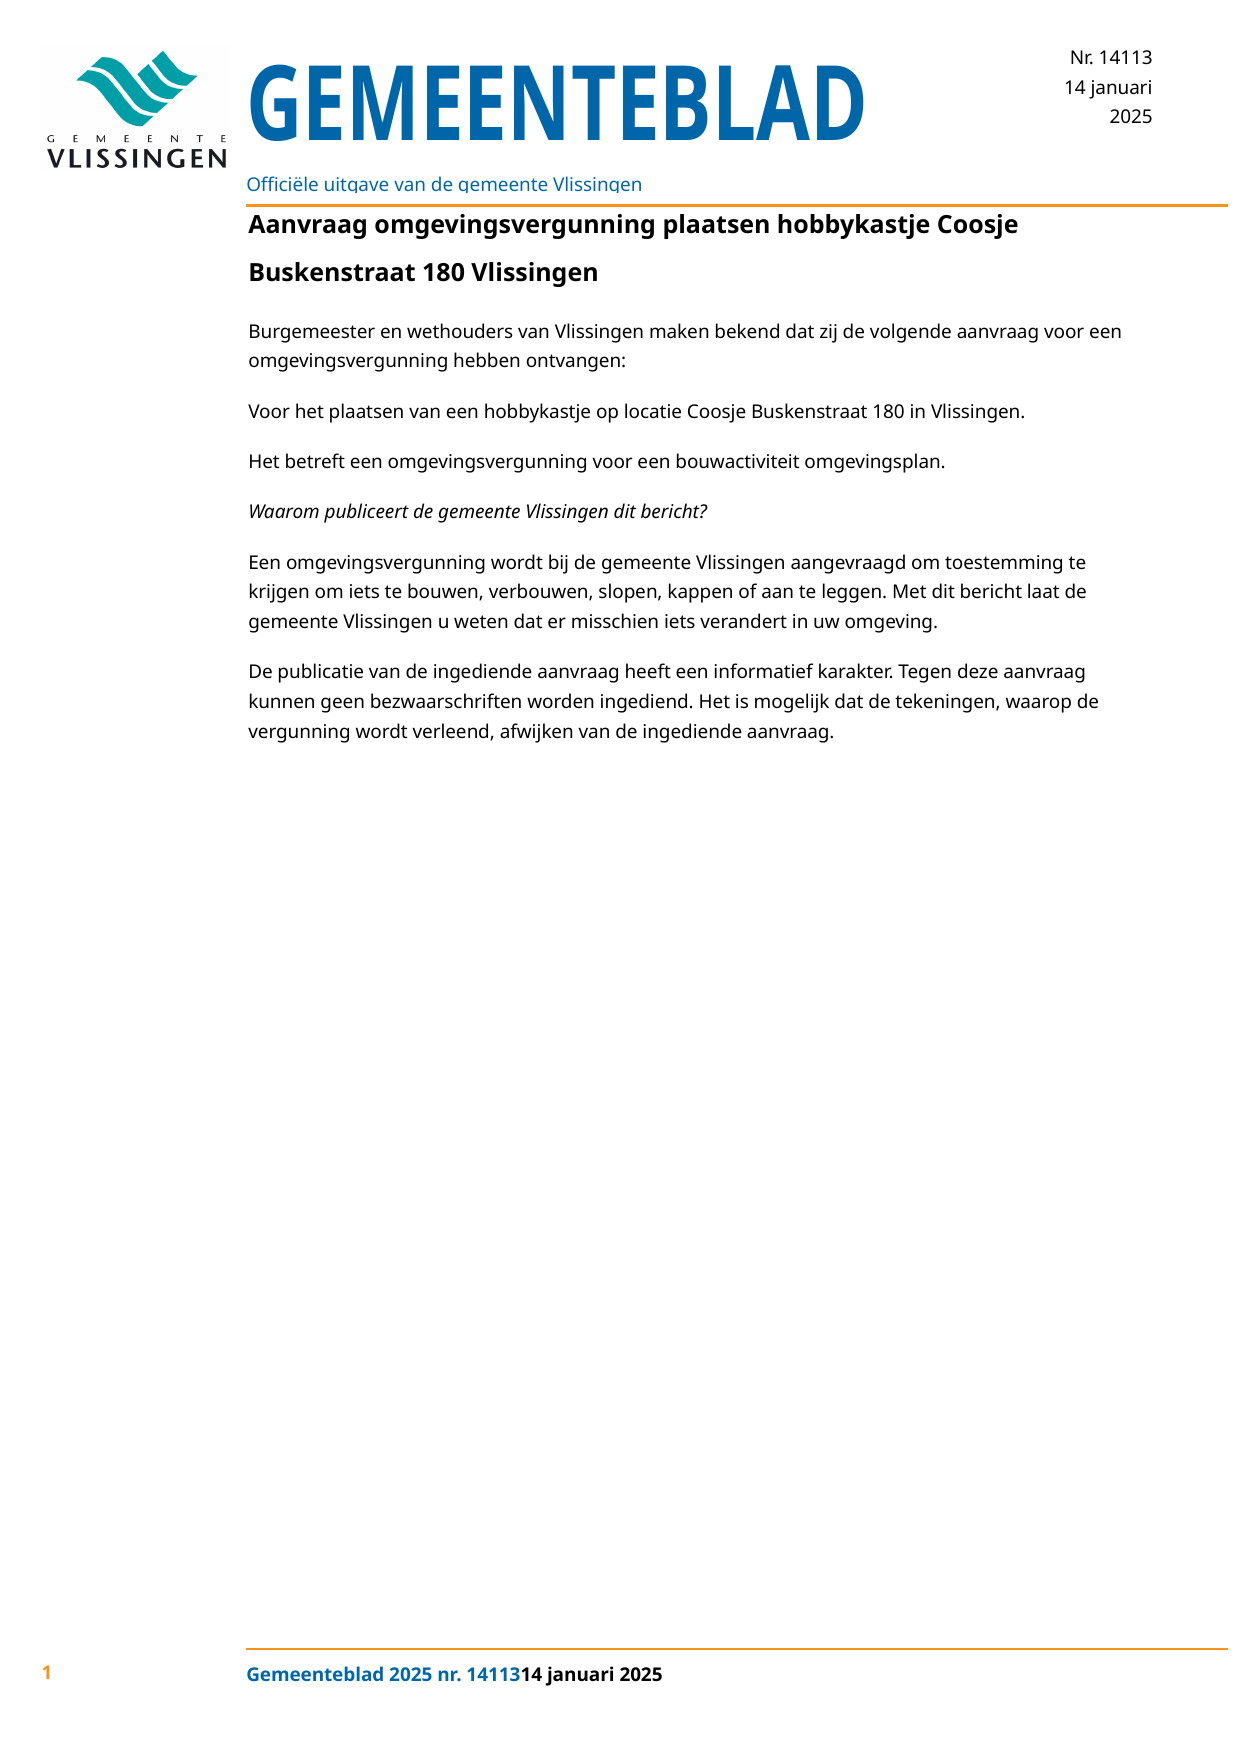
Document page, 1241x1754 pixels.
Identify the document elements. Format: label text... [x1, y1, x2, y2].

text Burgemeester en wethouders van Vlissingen maken bekend dat zij de volgende aanvraag voor een omgevingsvergunning hebben ontvangen: [248, 318, 1152, 373]
text Voor het plaatsen van een hobbykastje op locatie Coosje Buskenstraat 180 in Vlissingen. [248, 398, 1152, 424]
text Het betreft een omgevingsvergunning voor een bouwactiviteit omgevingsplan. [248, 448, 1152, 474]
text Waarom publiceert de gemeente Vlissingen dit bericht? [248, 499, 1152, 524]
text Een omgevingsvergunning wordt bij de gemeente Vlissingen aangevraagd om toestemming te krijgen om iets te bouwen, verbouwen, slopen, kappen of aan te leggen. Met dit bericht laat de gemeente Vlissingen u weten dat er misschien iets verandert in uw omgeving. [248, 549, 1152, 634]
text De publicatie van de ingediende aanvraag heeft een informatief karakter. Tegen deze aanvraag kunnen geen bezwaarschriften worden ingediend. Het is mogelijk dat de tekeningen, waarop de vergunning wordt verleend, afwijken van de ingediende aanvraag. [248, 659, 1152, 744]
picture [41, 47, 231, 172]
text Aanvraag omgevingsvergunning plaatsen hobbykastje Coosje Buskenstraat 180 Vlissingen [248, 207, 1152, 288]
